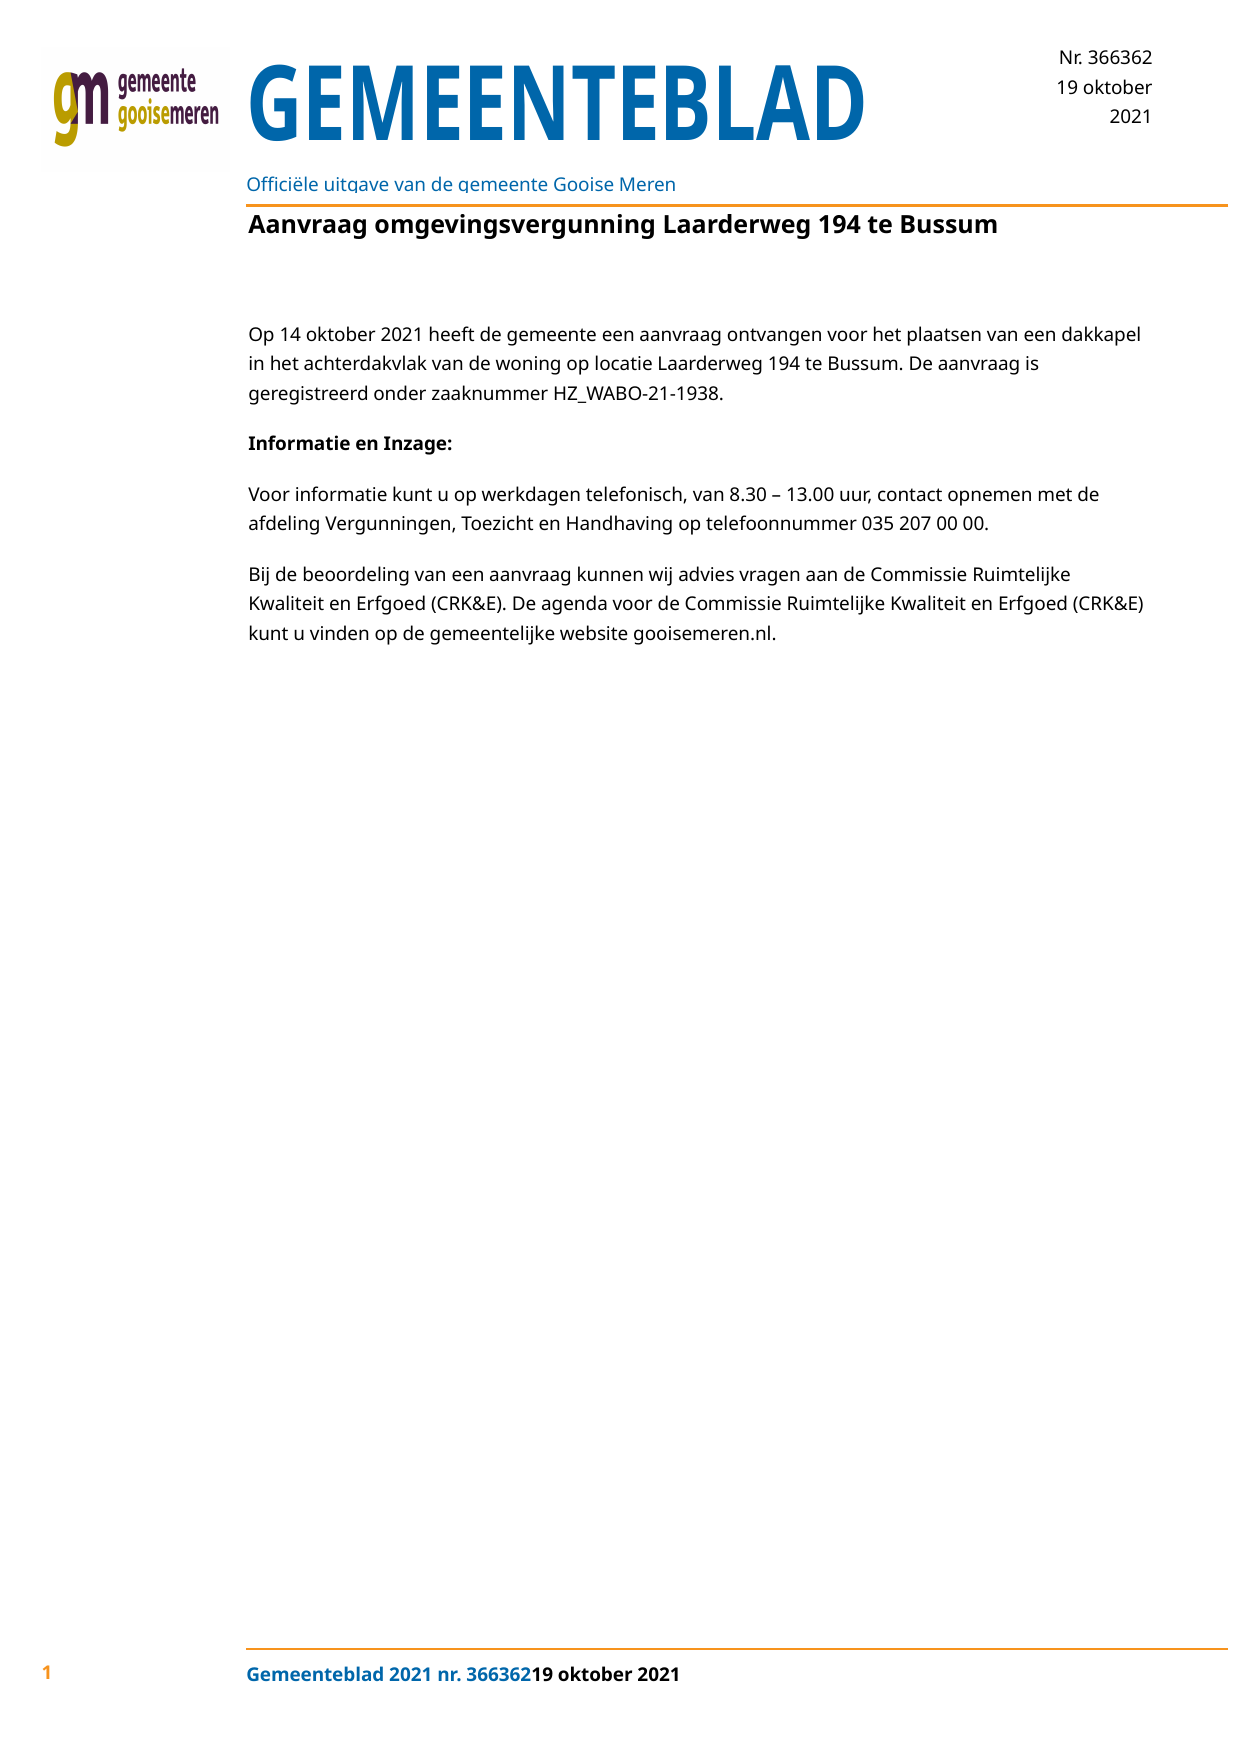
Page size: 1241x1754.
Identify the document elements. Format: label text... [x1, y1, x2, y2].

text Voor informatie kunt u op werkdagen telefonisch, van 8.30 – 13.00 uur, contact opnemen met de afdeling Vergunningen, Toezicht en Handhaving op telefoonnummer 035 207 00 00. [248, 481, 1152, 536]
picture [41, 47, 231, 172]
text Op 14 oktober 2021 heeft de gemeente een aanvraag ontvangen voor het plaatsen van een dakkapel in het achterdakvlak van de woning op locatie Laarderweg 194 te Bussum. De aanvraag is geregistreerd onder zaaknummer HZ_WABO-21-1938. [248, 321, 1152, 406]
text Informatie en Inzage: [248, 430, 1152, 456]
text Bij de beoordeling van een aanvraag kunnen wij advies vragen aan de Commissie Ruimtelijke Kwaliteit en Erfgoed (CRK&E). De agenda voor de Commissie Ruimtelijke Kwaliteit en Erfgoed (CRK&E) kunt u vinden op de gemeentelijke website gooisemeren.nl. [248, 561, 1152, 646]
text Aanvraag omgevingsvergunning Laarderweg 194 te Bussum [248, 207, 1152, 241]
